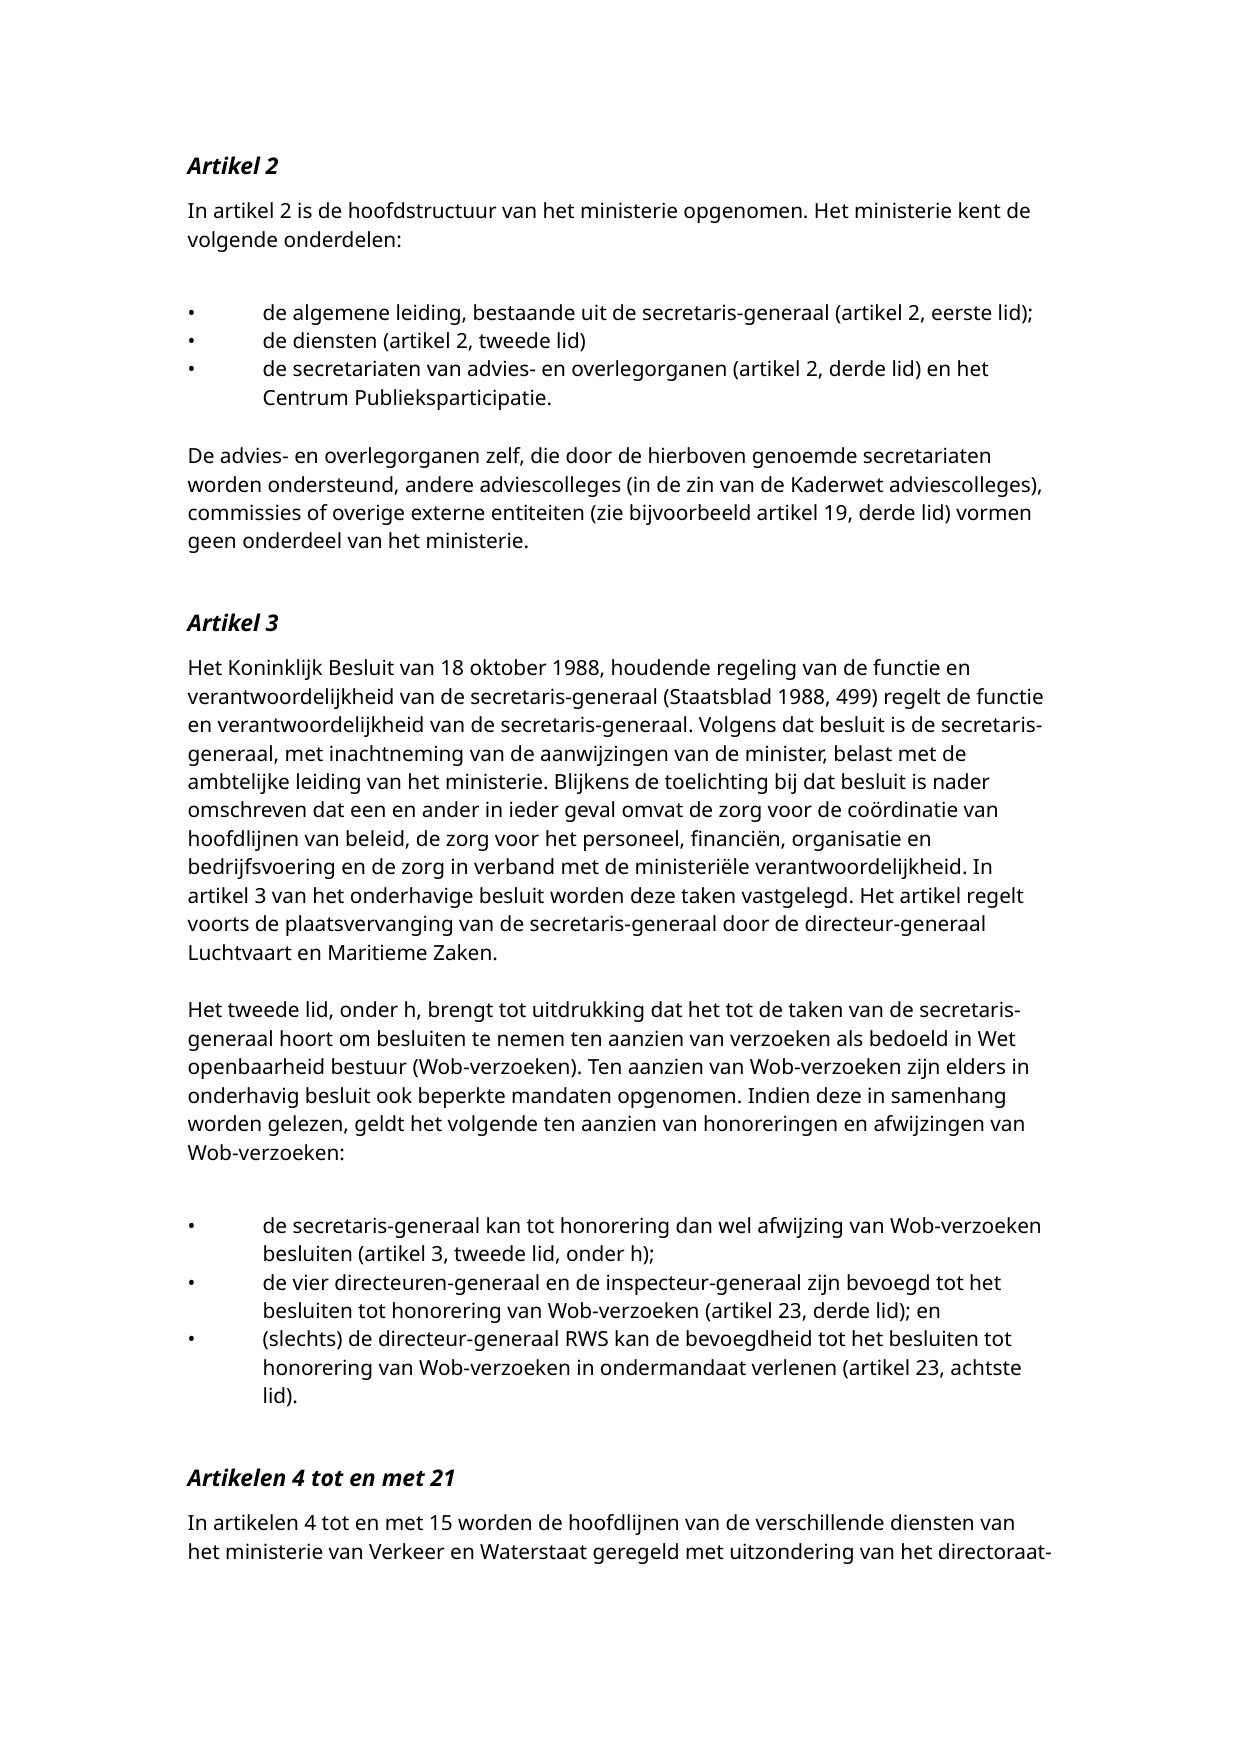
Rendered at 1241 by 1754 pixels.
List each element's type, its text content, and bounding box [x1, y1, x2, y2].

text Het tweede lid, onder h, brengt tot uitdrukking dat het tot de taken van de secretaris-generaal hoort om besluiten te nemen ten aanzien van verzoeken als bedoeld in Wet openbaarheid bestuur (Wob-verzoeken). Ten aanzien van Wob-verzoeken zijn elders in onderhavig besluit ook beperkte mandaten opgenomen. Indien deze in samenhang worden gelezen, geldt het volgende ten aanzien van honoreringen en afwijzingen van Wob-verzoeken: [187, 996, 1053, 1166]
text In artikel 2 is de hoofdstructuur van het ministerie opgenomen. Het ministerie kent de volgende onderdelen: [187, 196, 1053, 253]
subtitle Artikel 3 [187, 607, 1053, 638]
subtitle Artikelen 4 tot en met 21 [187, 1462, 1053, 1493]
list de secretariaten van advies- en overlegorganen (artikel 2, derde lid) en het Centrum Publieksparticipatie. [187, 354, 1053, 411]
list de vier directeuren-generaal en de inspecteur-generaal zijn bevoegd tot het besluiten tot honorering van Wob-verzoeken (artikel 23, derde lid); en [187, 1268, 1053, 1324]
text Het Koninklijk Besluit van 18 oktober 1988, houdende regeling van de functie en verantwoordelijkheid van de secretaris-generaal (Staatsblad 1988, 499) regelt de functie en verantwoordelijkheid van de secretaris-generaal. Volgens dat besluit is de secretaris-generaal, met inachtneming van de aanwijzingen van de minister, belast met de ambtelijke leiding van het ministerie. Blijkens de toelichting bij dat besluit is nader omschreven dat een en ander in ieder geval omvat de zorg voor de coördinatie van hoofdlijnen van beleid, de zorg voor het personeel, financiën, organisatie en bedrijfsvoering en de zorg in verband met de ministeriële verantwoordelijkheid. In artikel 3 van het onderhavige besluit worden deze taken vastgelegd. Het artikel regelt voorts de plaatsvervanging van de secretaris-generaal door de directeur-generaal Luchtvaart en Maritieme Zaken. [187, 653, 1053, 966]
list de algemene leiding, bestaande uit de secretaris-generaal (artikel 2, eerste lid); [187, 298, 1053, 326]
list (slechts) de directeur-generaal RWS kan de bevoegdheid tot het besluiten tot honorering van Wob-verzoeken in ondermandaat verlenen (artikel 23, achtste lid). [187, 1324, 1053, 1410]
subtitle Artikel 2 [187, 150, 1053, 181]
text De advies- en overlegorganen zelf, die door de hierboven genoemde secretariaten worden ondersteund, andere adviescolleges (in de zin van de Kaderwet adviescolleges), commissies of overige externe entiteiten (zie bijvoorbeeld artikel 19, derde lid) vormen geen onderdeel van het ministerie. [187, 441, 1053, 555]
text In artikelen 4 tot en met 15 worden de hoofdlijnen van de verschillende diensten van het ministerie van Verkeer en Waterstaat geregeld met uitzondering van het directoraat- [187, 1508, 1053, 1565]
list de diensten (artikel 2, tweede lid) [187, 326, 1053, 354]
list de secretaris-generaal kan tot honorering dan wel afwijzing van Wob-verzoeken besluiten (artikel 3, tweede lid, onder h); [187, 1211, 1053, 1268]
